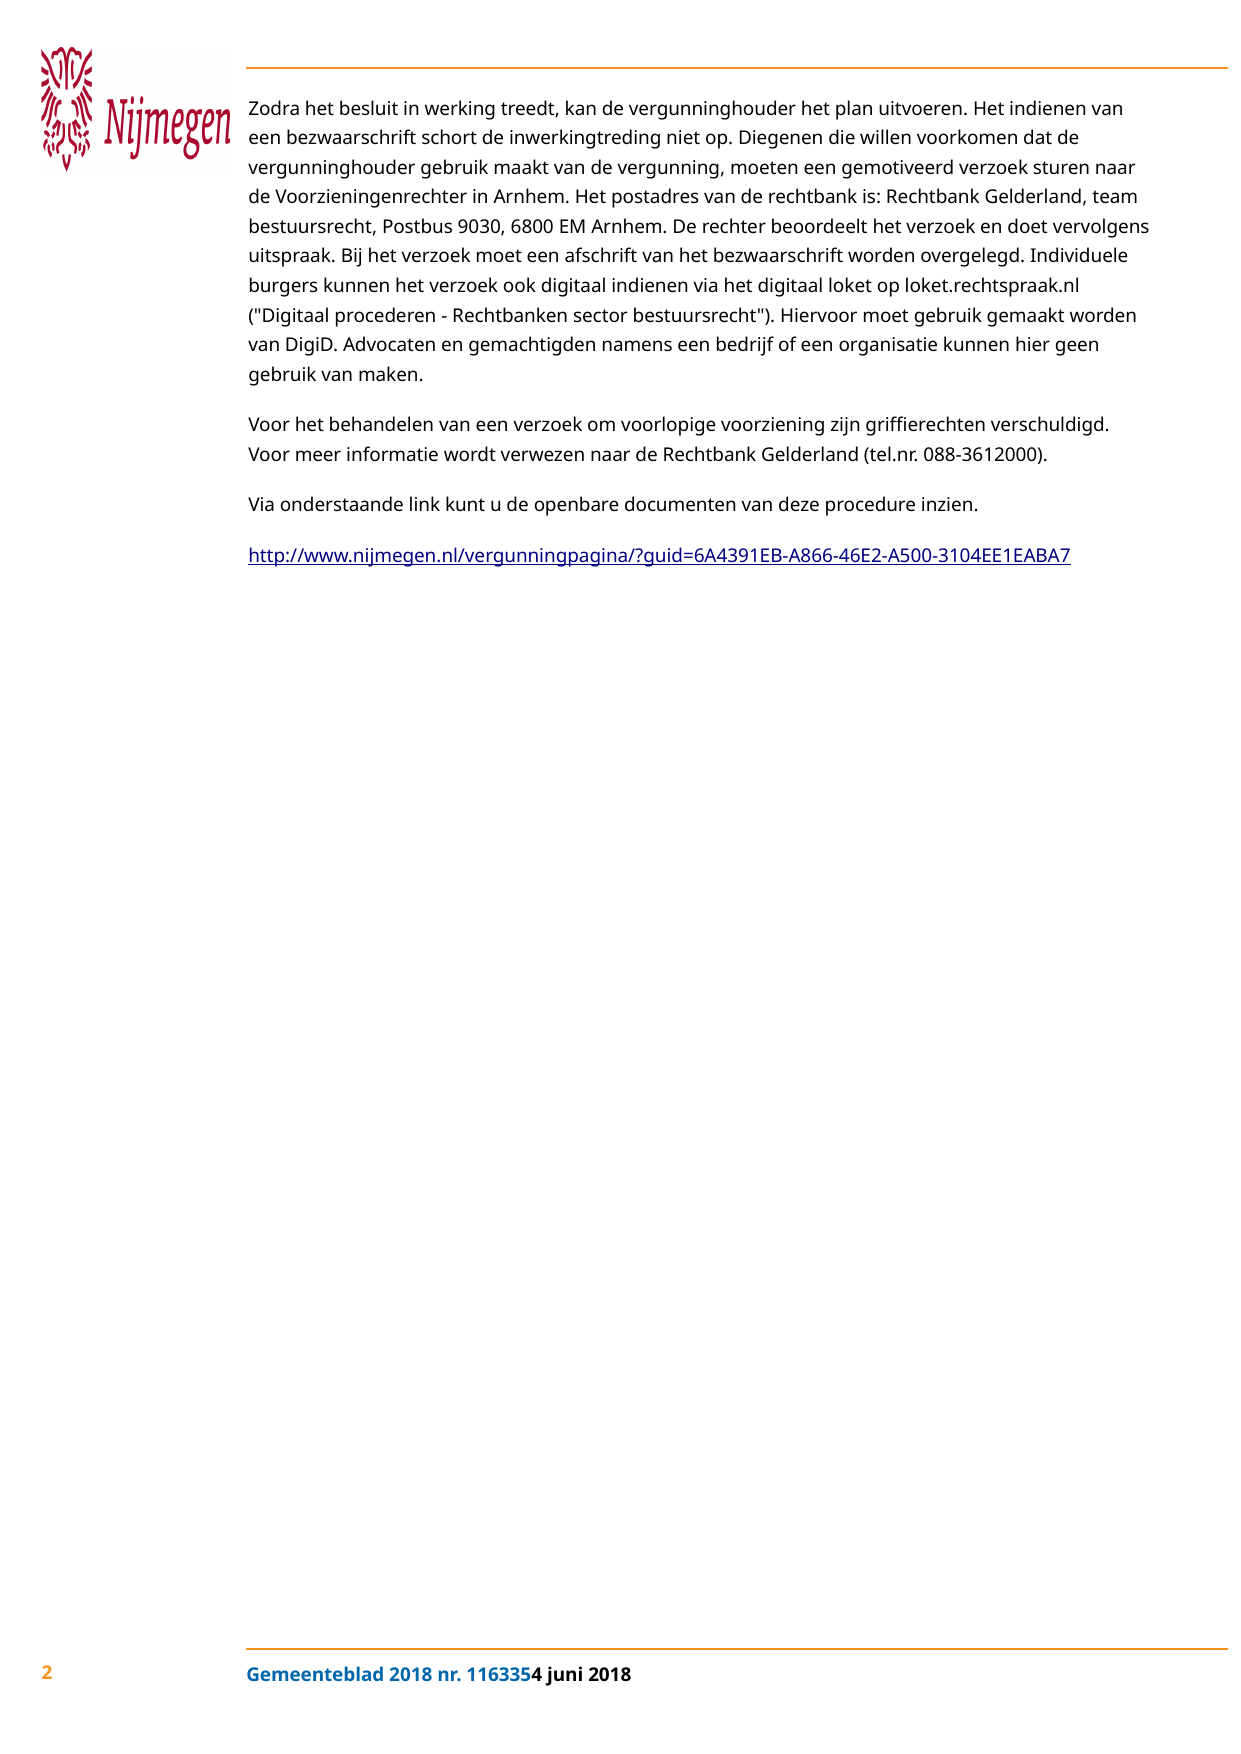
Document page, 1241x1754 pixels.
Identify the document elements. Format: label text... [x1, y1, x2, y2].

text Via onderstaande link kunt u de openbare documenten van deze procedure inzien. [248, 491, 1152, 517]
text Voor het behandelen van een verzoek om voorlopige voorziening zijn griffierechten verschuldigd. Voor meer informatie wordt verwezen naar de Rechtbank Gelderland (tel.nr. 088-3612000). [248, 411, 1152, 467]
text http://www.nijmegen.nl/vergunningpagina/?guid=6A4391EB-A866-46E2-A500-3104EE1EABA7 [248, 542, 1152, 568]
picture [41, 47, 231, 172]
text Zodra het besluit in werking treedt, kan de vergunninghouder het plan uitvoeren. Het indienen van een bezwaarschrift schort de inwerkingtreding niet op. Diegenen die willen voorkomen dat de vergunninghouder gebruik maakt van de vergunning, moeten een gemotiveerd verzoek sturen naar de Voorzieningenrechter in Arnhem. Het postadres van de rechtbank is: Rechtbank Gelderland, team bestuursrecht, Postbus 9030, 6800 EM Arnhem. De rechter beoordeelt het verzoek en doet vervolgens uitspraak. Bij het verzoek moet een afschrift van het bezwaarschrift worden overgelegd. Individuele burgers kunnen het verzoek ook digitaal indienen via het digitaal loket op loket.rechtspraak.nl ("Digitaal procederen - Rechtbanken sector bestuursrecht"). Hiervoor moet gebruik gemaakt worden van DigiD. Advocaten en gemachtigden namens een bedrijf of een organisatie kunnen hier geen gebruik van maken. [248, 95, 1152, 387]
